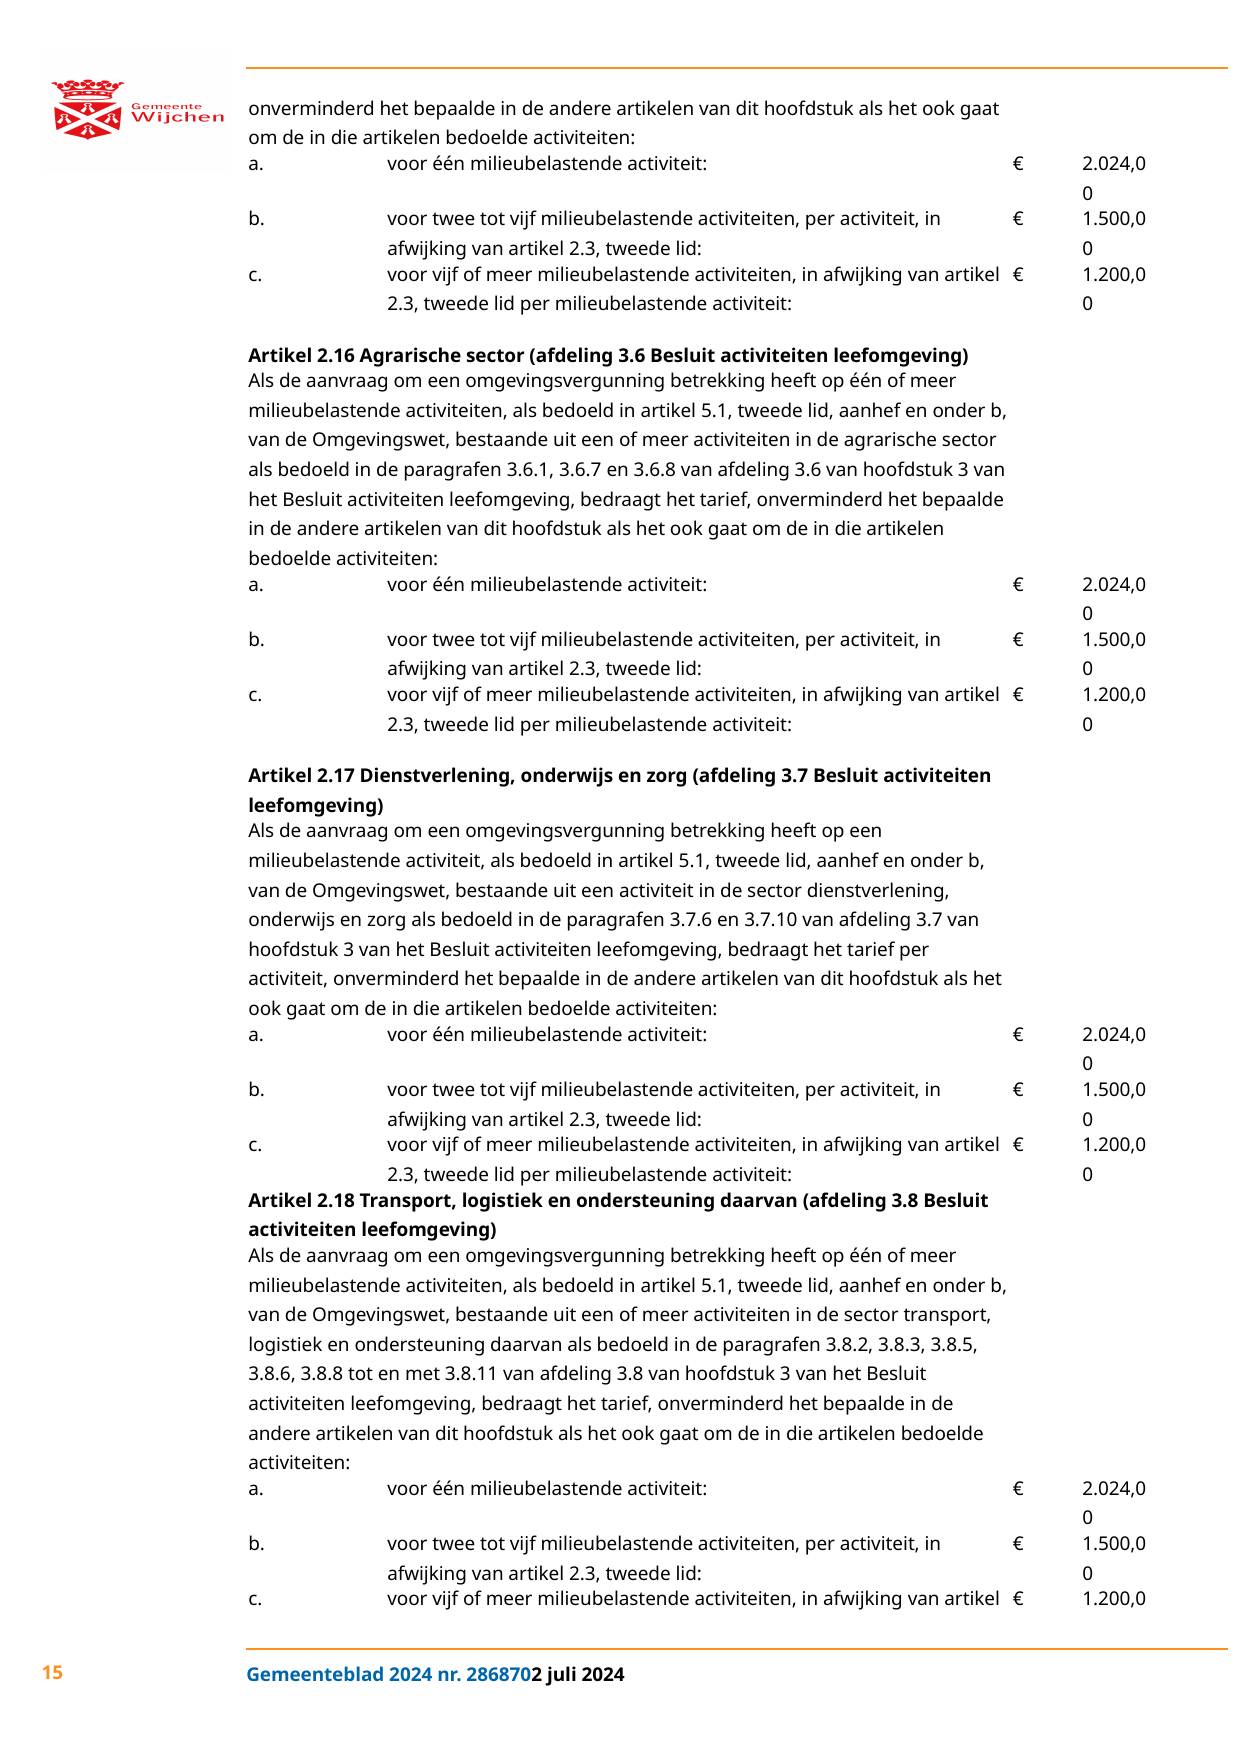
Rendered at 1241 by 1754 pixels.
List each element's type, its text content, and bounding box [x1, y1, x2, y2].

table_cell 1.200,00 [1082, 681, 1152, 737]
table_cell [1013, 342, 1082, 367]
table_cell [456, 316, 1013, 342]
table_cell Artikel 2.17 Dienstverlening, onderwijs en zorg (afdeling 3.7 Besluit activiteiten leefomgeving) [248, 763, 1013, 818]
table_cell a. [248, 571, 387, 626]
table_cell [248, 737, 387, 762]
table_cell [1082, 1187, 1152, 1242]
table_cell [1082, 737, 1152, 762]
table_cell voor vijf of meer milieubelastende activiteiten, in afwijking van artikel [387, 1586, 1013, 1611]
table_cell € [1013, 1530, 1082, 1586]
table_cell [1013, 1242, 1082, 1475]
table_cell onverminderd het bepaalde in de andere artikelen van dit hoofdstuk als het ook gaat om de in die artikelen bedoelde activiteiten: [248, 95, 1013, 150]
table_cell voor twee tot vijf milieubelastende activiteiten, per activiteit, in afwijking van artikel 2.3, tweede lid: [387, 1530, 1013, 1586]
table_cell € [1013, 1132, 1082, 1187]
table_cell voor één milieubelastende activiteit: [387, 1021, 1013, 1076]
table_cell 1.500,00 [1082, 1076, 1152, 1132]
table_cell voor vijf of meer milieubelastende activiteiten, in afwijking van artikel 2.3, tweede lid per milieubelastende activiteit: [387, 1132, 1013, 1187]
table_cell [1082, 316, 1152, 342]
table_cell 1.200,00 [1082, 261, 1152, 316]
picture [41, 47, 231, 172]
table_cell [1082, 95, 1152, 150]
table_cell € [1013, 626, 1082, 681]
table_cell [1082, 368, 1152, 571]
table_cell [1082, 342, 1152, 367]
table_cell b. [248, 626, 387, 681]
table_cell 1.500,00 [1082, 205, 1152, 261]
table_cell voor twee tot vijf milieubelastende activiteiten, per activiteit, in afwijking van artikel 2.3, tweede lid: [387, 1076, 1013, 1132]
table_cell b. [248, 1076, 387, 1132]
table_cell € [1013, 571, 1082, 626]
table_cell [1013, 368, 1082, 571]
table_cell [1013, 1187, 1082, 1242]
table_cell [1013, 316, 1082, 342]
table_cell [1013, 737, 1082, 762]
table_cell 2.024,00 [1082, 150, 1152, 205]
table_cell c. [248, 1586, 387, 1611]
table_cell a. [248, 1021, 387, 1076]
table_cell 2.024,00 [1082, 1021, 1152, 1076]
table_cell [1013, 818, 1082, 1021]
table_cell voor vijf of meer milieubelastende activiteiten, in afwijking van artikel 2.3, tweede lid per milieubelastende activiteit: [387, 261, 1013, 316]
table_cell b. [248, 1530, 387, 1586]
table_cell € [1013, 1586, 1082, 1611]
table_cell [1013, 763, 1082, 818]
table_cell a. [248, 150, 387, 205]
table_cell 2.024,00 [1082, 571, 1152, 626]
table_cell Als de aanvraag om een omgevingsvergunning betrekking heeft op één of meer milieubelastende activiteiten, als bedoeld in artikel 5.1, tweede lid, aanhef en onder b, van de Omgevingswet, bestaande uit een of meer activiteiten in de agrarische sector als bedoeld in de paragrafen 3.6.1, 3.6.7 en 3.6.8 van afdeling 3.6 van hoofdstuk 3 van het Besluit activiteiten leefomgeving, bedraagt het tarief, onverminderd het bepaalde in de andere artikelen van dit hoofdstuk als het ook gaat om de in die artikelen bedoelde activiteiten: [248, 368, 1013, 571]
table_cell € [1013, 261, 1082, 316]
table_cell [387, 316, 456, 342]
table_cell [1082, 818, 1152, 1021]
table_cell € [1013, 1475, 1082, 1530]
table_cell b. [248, 205, 387, 261]
table_cell Als de aanvraag om een omgevingsvergunning betrekking heeft op één of meer milieubelastende activiteiten, als bedoeld in artikel 5.1, tweede lid, aanhef en onder b, van de Omgevingswet, bestaande uit een of meer activiteiten in de sector transport, logistiek en ondersteuning daarvan als bedoeld in de paragrafen 3.8.2, 3.8.3, 3.8.5, 3.8.6, 3.8.8 tot en met 3.8.11 van afdeling 3.8 van hoofdstuk 3 van het Besluit activiteiten leefomgeving, bedraagt het tarief, onverminderd het bepaalde in de andere artikelen van dit hoofdstuk als het ook gaat om de in die artikelen bedoelde activiteiten: [248, 1242, 1013, 1475]
table_cell voor één milieubelastende activiteit: [387, 1475, 1013, 1530]
table_cell voor één milieubelastende activiteit: [387, 150, 1013, 205]
table_cell voor twee tot vijf milieubelastende activiteiten, per activiteit, in afwijking van artikel 2.3, tweede lid: [387, 205, 1013, 261]
table_cell c. [248, 1132, 387, 1187]
table_cell voor twee tot vijf milieubelastende activiteiten, per activiteit, in afwijking van artikel 2.3, tweede lid: [387, 626, 1013, 681]
table_cell Artikel 2.16 Agrarische sector (afdeling 3.6 Besluit activiteiten leefomgeving) [248, 342, 1013, 367]
table_cell € [1013, 150, 1082, 205]
table_cell [456, 737, 1013, 762]
table_cell € [1013, 205, 1082, 261]
table_cell a. [248, 1475, 387, 1530]
table_cell € [1013, 1021, 1082, 1076]
table_cell 1.200,0 [1082, 1586, 1152, 1611]
table_cell 2.024,00 [1082, 1475, 1152, 1530]
table_cell c. [248, 261, 387, 316]
table_cell € [1013, 681, 1082, 737]
table_cell c. [248, 681, 387, 737]
table_cell [1013, 95, 1082, 150]
table_cell [387, 737, 456, 762]
table_cell voor vijf of meer milieubelastende activiteiten, in afwijking van artikel 2.3, tweede lid per milieubelastende activiteit: [387, 681, 1013, 737]
table_cell Artikel 2.18 Transport, logistiek en ondersteuning daarvan (afdeling 3.8 Besluit activiteiten leefomgeving) [248, 1187, 1013, 1242]
table_cell [1082, 763, 1152, 818]
table_cell 1.500,00 [1082, 626, 1152, 681]
table_cell 1.500,00 [1082, 1530, 1152, 1586]
table_cell Als de aanvraag om een omgevingsvergunning betrekking heeft op een milieubelastende activiteit, als bedoeld in artikel 5.1, tweede lid, aanhef en onder b, van de Omgevingswet, bestaande uit een activiteit in de sector dienstverlening, onderwijs en zorg als bedoeld in de paragrafen 3.7.6 en 3.7.10 van afdeling 3.7 van hoofdstuk 3 van het Besluit activiteiten leefomgeving, bedraagt het tarief per activiteit, onverminderd het bepaalde in de andere artikelen van dit hoofdstuk als het ook gaat om de in die artikelen bedoelde activiteiten: [248, 818, 1013, 1021]
table_cell voor één milieubelastende activiteit: [387, 571, 1013, 626]
table_cell € [1013, 1076, 1082, 1132]
table_cell [248, 316, 387, 342]
table_cell [1082, 1242, 1152, 1475]
table_cell 1.200,00 [1082, 1132, 1152, 1187]
